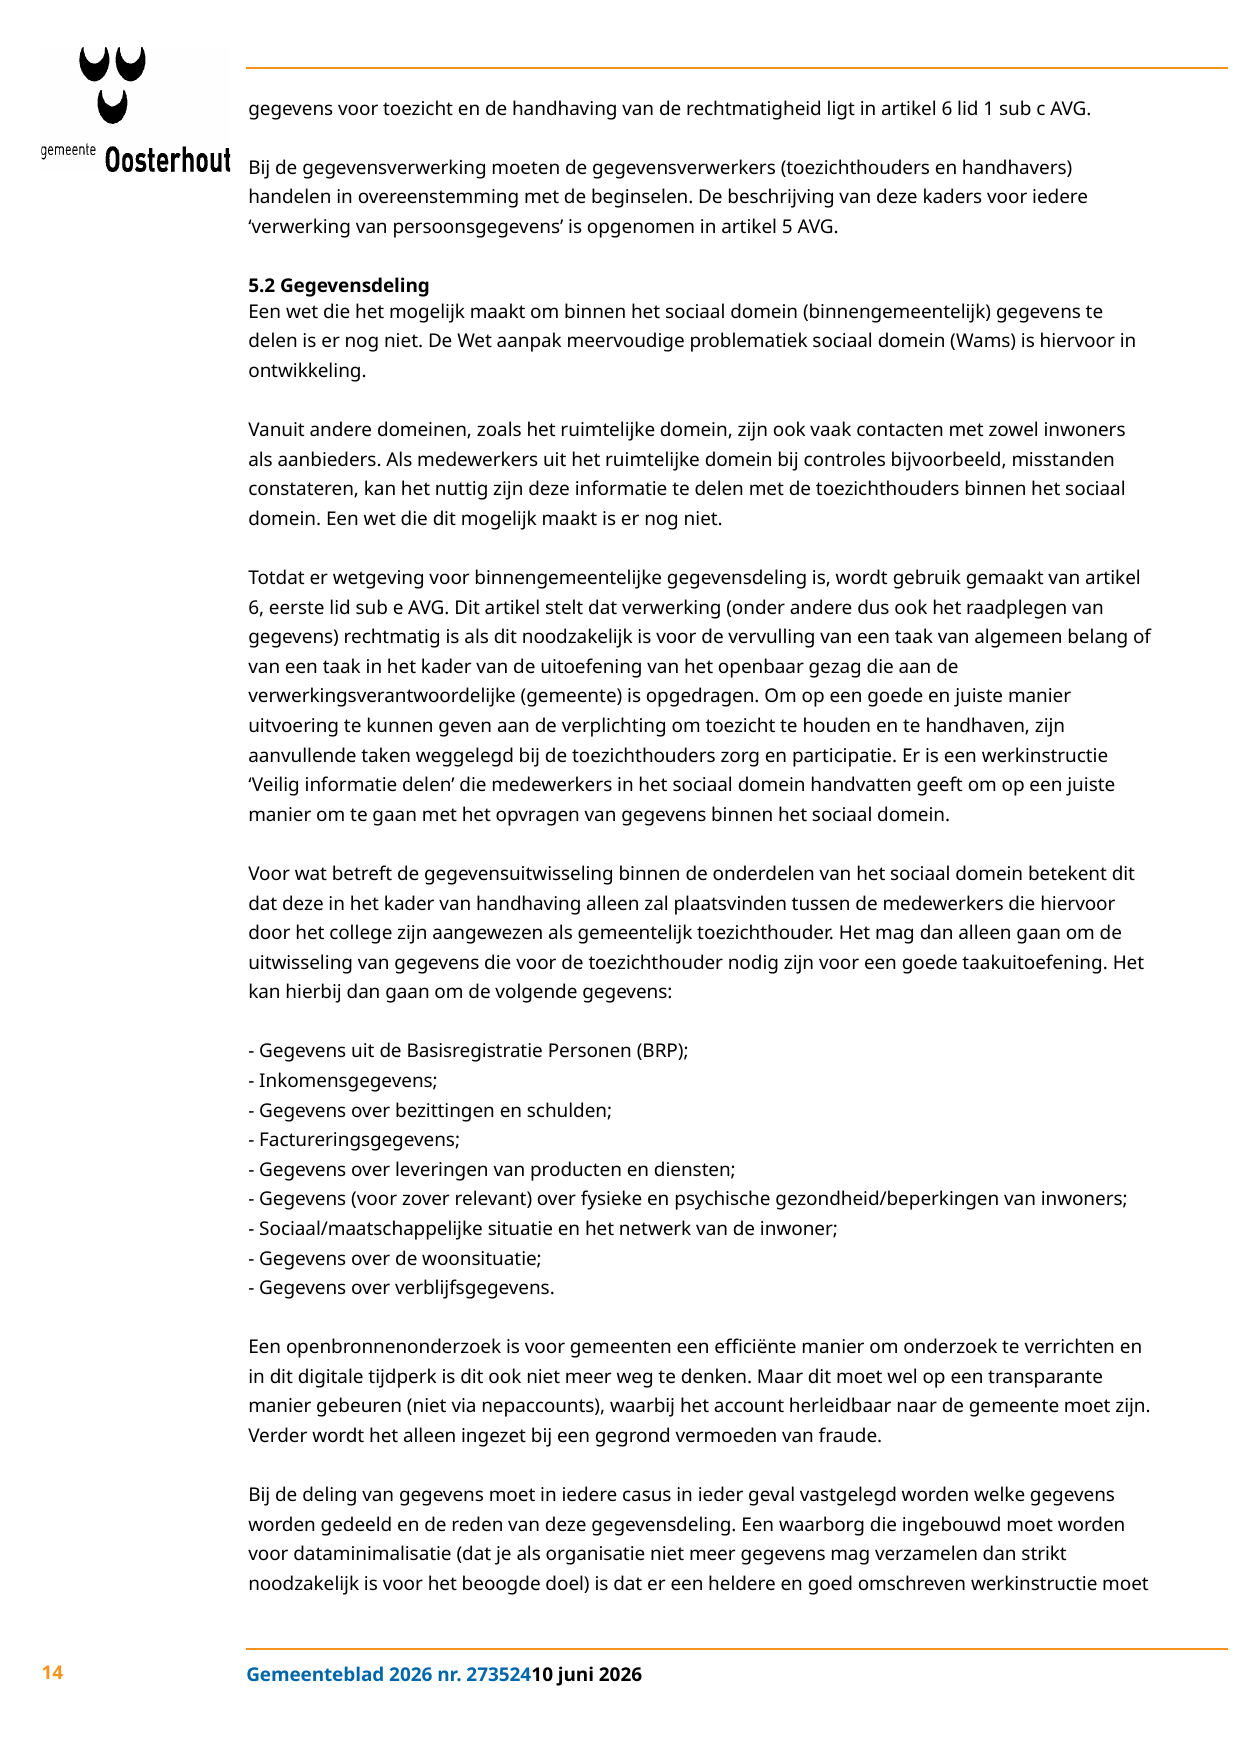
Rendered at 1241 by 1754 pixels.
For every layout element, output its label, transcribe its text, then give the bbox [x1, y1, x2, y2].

text - Sociaal/maatschappelijke situatie en het netwerk van de inwoner; [248, 1215, 1152, 1241]
text - Gegevens over bezittingen en schulden; [248, 1097, 1152, 1122]
picture [41, 47, 231, 172]
text Bij de deling van gegevens moet in iedere casus in ieder geval vastgelegd worden welke gegevens worden gedeeld en de reden van deze gegevensdeling. Een waarborg die ingebouwd moet worden voor dataminimalisatie (dat je als organisatie niet meer gegevens mag verzamelen dan strikt noodzakelijk is voor het beoogde doel) is dat er een heldere en goed omschreven werkinstructie moet [248, 1481, 1152, 1596]
text Een openbronnenonderzoek is voor gemeenten een efficiënte manier om onderzoek te verrichten en in dit digitale tijdperk is dit ook niet meer weg te denken. Maar dit moet wel op een transparante manier gebeuren (niet via nepaccounts), waarbij het account herleidbaar naar de gemeente moet zijn. Verder wordt het alleen ingezet bij een gegrond vermoeden van fraude. [248, 1333, 1152, 1448]
text gegevens voor toezicht en de handhaving van de rechtmatigheid ligt in artikel 6 lid 1 sub c AVG. [248, 95, 1152, 121]
text Een wet die het mogelijk maakt om binnen het sociaal domein (binnengemeentelijk) gegevens te delen is er nog niet. De Wet aanpak meervoudige problematiek sociaal domein (Wams) is hiervoor in ontwikkeling. [248, 298, 1152, 383]
text - Gegevens over verblijfsgegevens. [248, 1274, 1152, 1300]
text Totdat er wetgeving voor binnengemeentelijke gegevensdeling is, wordt gebruik gemaakt van artikel 6, eerste lid sub e AVG. Dit artikel stelt dat verwerking (onder andere dus ook het raadplegen van gegevens) rechtmatig is als dit noodzakelijk is voor de vervulling van een taak van algemeen belang of van een taak in het kader van de uitoefening van het openbaar gezag die aan de verwerkingsverantwoordelijke (gemeente) is opgedragen. Om op een goede en juiste manier uitvoering te kunnen geven aan de verplichting om toezicht te houden en te handhaven, zijn aanvullende taken weggelegd bij de toezichthouders zorg en participatie. Er is een werkinstructie ‘Veilig informatie delen’ die medewerkers in het sociaal domein handvatten geeft om op een juiste manier om te gaan met het opvragen van gegevens binnen het sociaal domein. [248, 564, 1152, 827]
text 5.2 Gegevensdeling [248, 272, 1152, 298]
text - Gegevens uit de Basisregistratie Personen (BRP); [248, 1038, 1152, 1063]
text - Gegevens over de woonsituatie; [248, 1245, 1152, 1270]
text - Inkomensgegevens; [248, 1067, 1152, 1093]
text Voor wat betreft de gegevensuitwisseling binnen de onderdelen van het sociaal domein betekent dit dat deze in het kader van handhaving alleen zal plaatsvinden tussen de medewerkers die hiervoor door het college zijn aangewezen als gemeentelijk toezichthouder. Het mag dan alleen gaan om de uitwisseling van gegevens die voor de toezichthouder nodig zijn voor een goede taakuitoefening. Het kan hierbij dan gaan om de volgende gegevens: [248, 860, 1152, 1004]
text Bij de gegevensverwerking moeten de gegevensverwerkers (toezichthouders en handhavers) handelen in overeenstemming met de beginselen. De beschrijving van deze kaders voor iedere ‘verwerking van persoonsgegevens’ is opgenomen in artikel 5 AVG. [248, 154, 1152, 239]
text - Gegevens (voor zover relevant) over fysieke en psychische gezondheid/beperkingen van inwoners; [248, 1186, 1152, 1211]
text - Gegevens over leveringen van producten en diensten; [248, 1156, 1152, 1182]
text Vanuit andere domeinen, zoals het ruimtelijke domein, zijn ook vaak contacten met zowel inwoners als aanbieders. Als medewerkers uit het ruimtelijke domein bij controles bijvoorbeeld, misstanden constateren, kan het nuttig zijn deze informatie te delen met de toezichthouders binnen het sociaal domein. Een wet die dit mogelijk maakt is er nog niet. [248, 416, 1152, 531]
text - Factureringsgegevens; [248, 1126, 1152, 1152]
